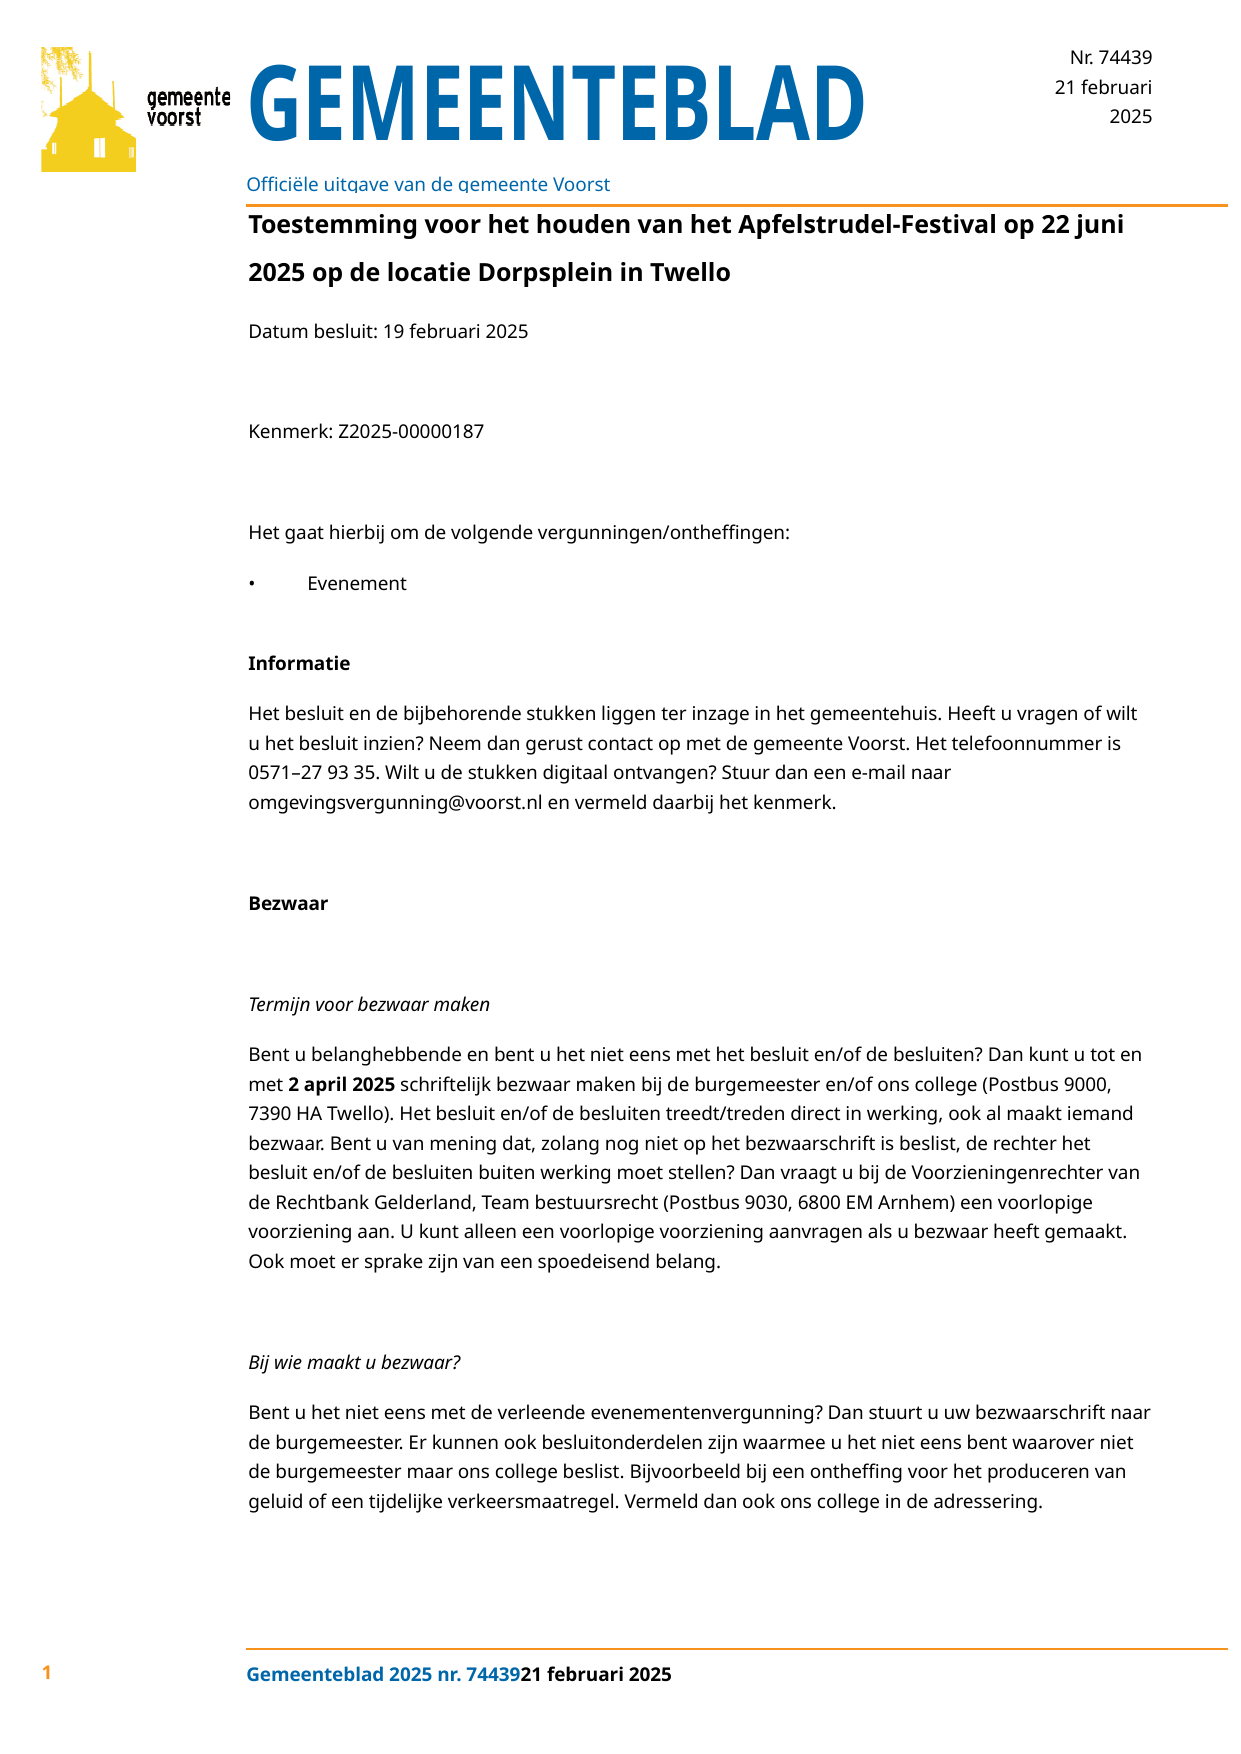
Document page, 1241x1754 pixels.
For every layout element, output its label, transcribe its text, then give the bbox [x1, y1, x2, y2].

text Bij wie maakt u bezwaar? [248, 1349, 1152, 1375]
text Het gaat hierbij om de volgende vergunningen/ontheffingen: [248, 519, 1152, 545]
text Bent u het niet eens met de verleende evenementenvergunning? Dan stuurt u uw bezwaarschrift naar de burgemeester. Er kunnen ook besluitonderdelen zijn waarmee u het niet eens bent waarover niet de burgemeester maar ons college beslist. Bijvoorbeeld bij een ontheffing voor het produceren van geluid of een tijdelijke verkeersmaatregel. Vermeld dan ook ons college in de adressering. [248, 1399, 1152, 1514]
text Toestemming voor het houden van het Apfelstrudel-Festival op 22 juni 2025 op de locatie Dorpsplein in Twello [248, 207, 1152, 288]
text Termijn voor bezwaar maken [248, 991, 1152, 1017]
text Kenmerk: Z2025-00000187 [248, 419, 1152, 444]
text Bezwaar [248, 890, 1152, 916]
text Bent u belanghebbende en bent u het niet eens met het besluit en/of de besluiten? Dan kunt u tot en met 2 april 2025 schriftelijk bezwaar maken bij de burgemeester en/of ons college (Postbus 9000, 7390 HA Twello). Het besluit en/of de besluiten treedt/treden direct in werking, ook al maakt iemand bezwaar. Bent u van mening dat, zolang nog niet op het bezwaarschrift is beslist, de rechter het besluit en/of de besluiten buiten werking moet stellen? Dan vraagt u bij de Voorzieningenrechter van de Rechtbank Gelderland, Team bestuursrecht (Postbus 9030, 6800 EM Arnhem) een voorlopige voorziening aan. U kunt alleen een voorlopige voorziening aanvragen als u bezwaar heeft gemaakt. Ook moet er sprake zijn van een spoedeisend belang. [248, 1041, 1152, 1274]
text Informatie [248, 650, 1152, 676]
list Evenement [248, 570, 1152, 596]
text Datum besluit: 19 februari 2025 [248, 318, 1152, 344]
picture [41, 47, 231, 172]
text Het besluit en de bijbehorende stukken liggen ter inzage in het gemeentehuis. Heeft u vragen of wilt u het besluit inzien? Neem dan gerust contact op met de gemeente Voorst. Het telefoonnummer is 0571–27 93 35. Wilt u de stukken digitaal ontvangen? Stuur dan een e-mail naar omgevingsvergunning@voorst.nl en vermeld daarbij het kenmerk. [248, 700, 1152, 815]
